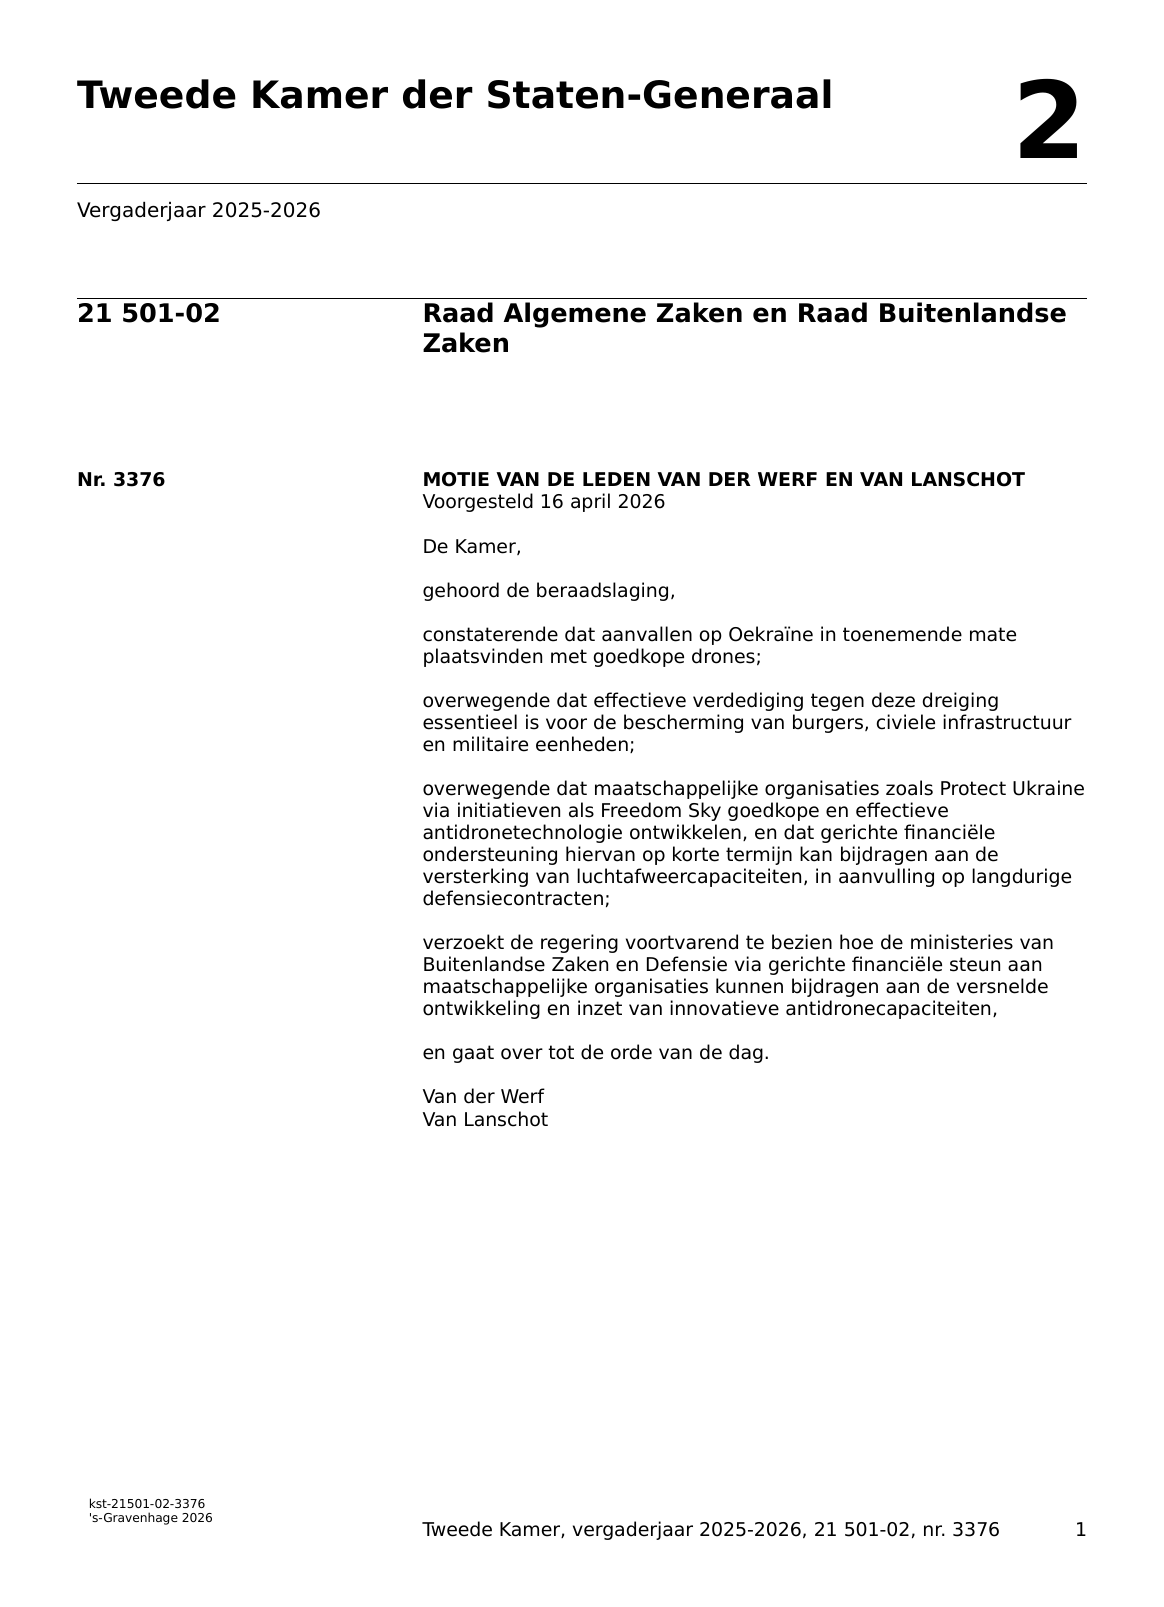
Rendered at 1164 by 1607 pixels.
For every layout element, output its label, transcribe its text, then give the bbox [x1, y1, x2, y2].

subtitle 21 501-02 Raad Algemene Zaken en Raad Buitenlandse Zaken [77, 299, 1087, 358]
text en gaat over tot de orde van de dag. [422, 1042, 1087, 1064]
text Van Lanschot [422, 1108, 1087, 1130]
text constaterende dat aanvallen op Oekraïne in toenemende mate plaatsvinden met goedkope drones; [422, 624, 1087, 668]
text De Kamer, [422, 536, 1087, 557]
subtitle Nr. 3376 MOTIE VAN DE LEDEN VAN DER WERF EN VAN LANSCHOT [77, 469, 1087, 491]
text kst-21501-02-3376 [88, 1497, 323, 1511]
text overwegende dat effectieve verdediging tegen deze dreiging essentieel is voor de bescherming van burgers, civiele infrastructuur en militaire eenheden; [422, 690, 1087, 756]
text gehoord de beraadslaging, [422, 580, 1087, 602]
text Van der Werf [422, 1086, 1087, 1108]
table_header Tweede Kamer der Staten-Generaal [77, 59, 886, 183]
text Voorgesteld 16 april 2026 [422, 491, 1087, 513]
table_header 2 [886, 59, 1087, 183]
text overwegende dat maatschappelijke organisaties zoals Protect Ukraine via initiatieven als Freedom Sky goedkope en effectieve antidronetechnologie ontwikkelen, en dat gerichte financiële ondersteuning hiervan op korte termijn kan bijdragen aan de versterking van luchtafweercapaciteiten, in aanvulling op langdurige defensiecontracten; [422, 778, 1087, 910]
text verzoekt de regering voortvarend te bezien hoe de ministeries van Buitenlandse Zaken en Defensie via gerichte financiële steun aan maatschappelijke organisaties kunnen bijdragen aan de versnelde ontwikkeling en inzet van innovatieve antidronecapaciteiten, [422, 932, 1087, 1020]
text 's-Gravenhage 2026 [88, 1511, 323, 1525]
table_cell Vergaderjaar 2025-2026 [77, 184, 1087, 298]
